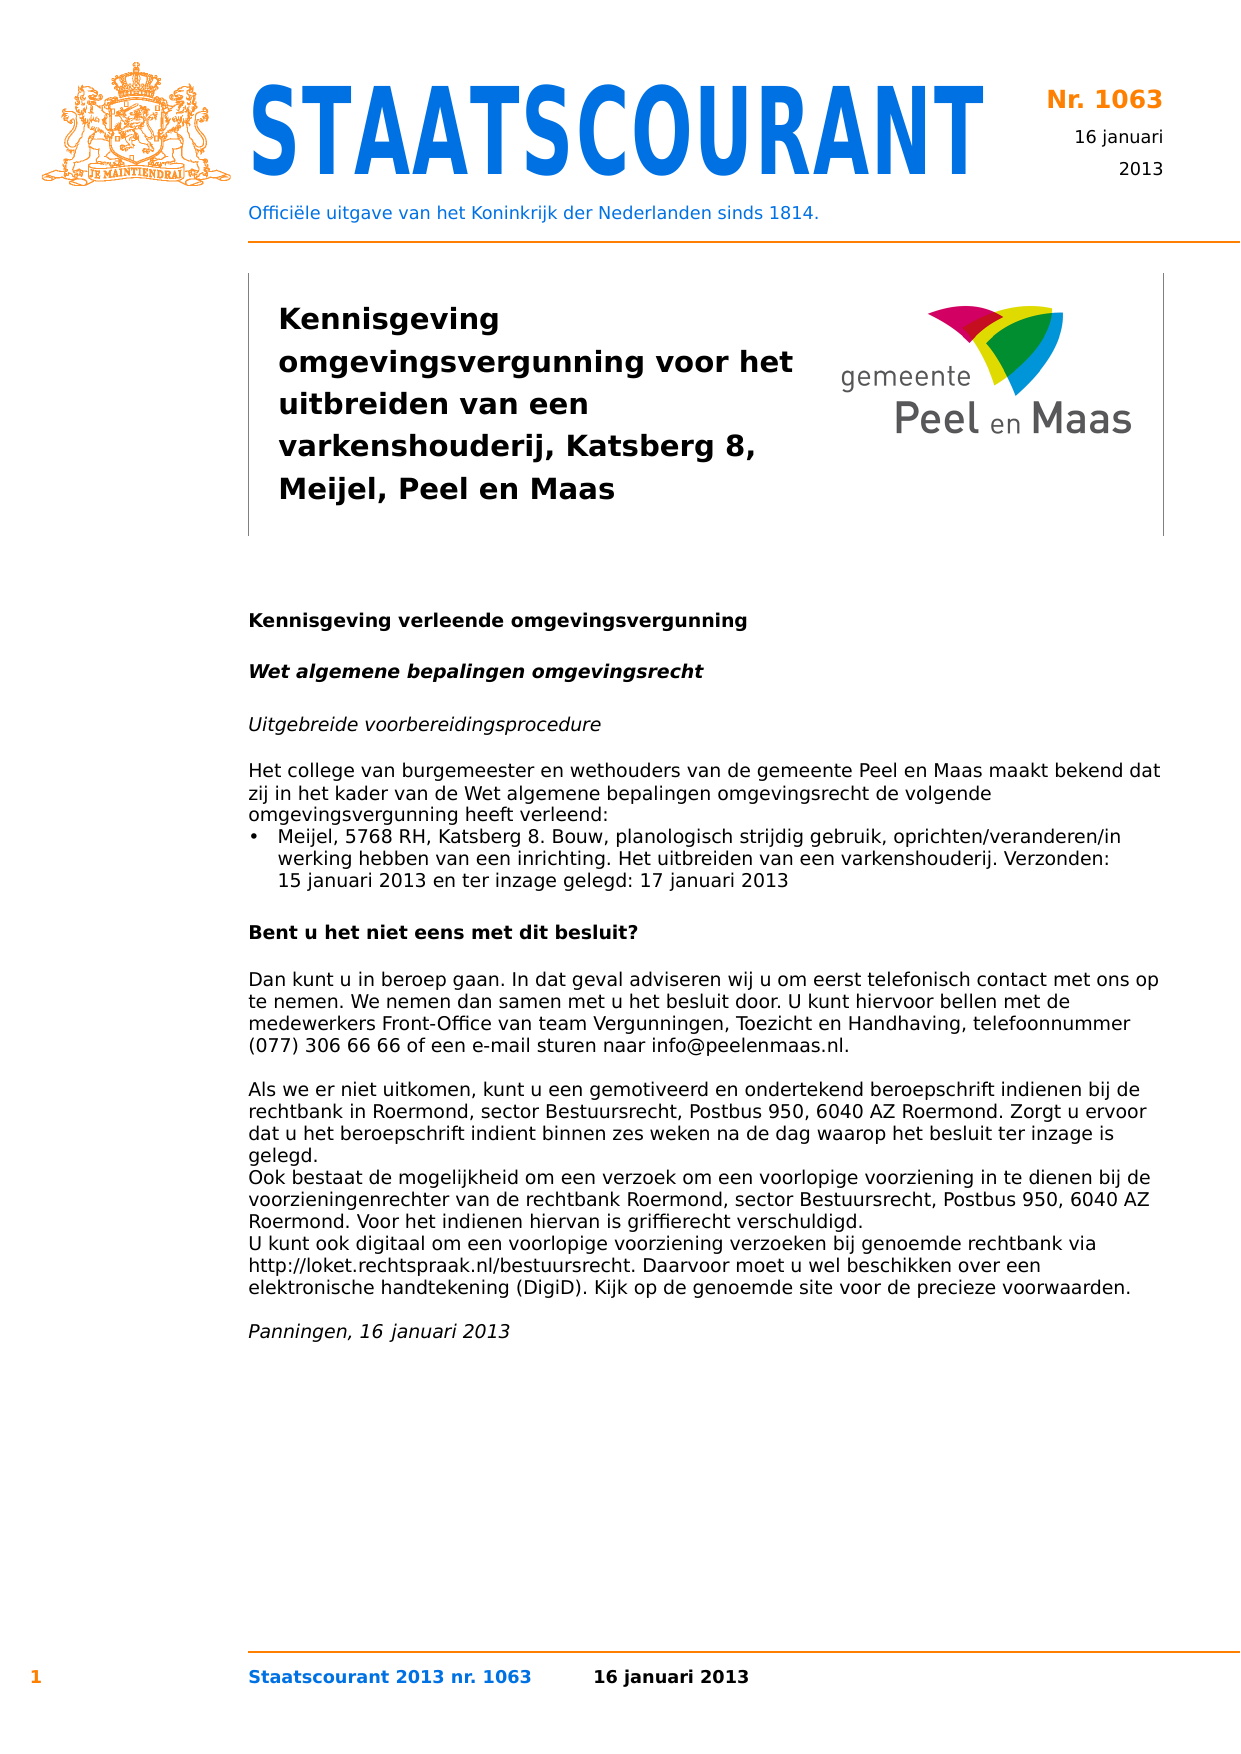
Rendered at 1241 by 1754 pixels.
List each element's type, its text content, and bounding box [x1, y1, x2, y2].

subtitle Uitgebreide voorbereidingsprocedure [248, 713, 1163, 735]
table_cell 16 januari [998, 121, 1240, 153]
text Dan kunt u in beroep gaan. In dat geval adviseren wij u om eerst telefonisch contact met ons op te nemen. We nemen dan samen met u het besluit door. U kunt hiervoor bellen met de medewerkers Front-Office van team Vergunningen, Toezicht en Handhaving, telefoonnummer (077) 306 66 66 of een e-mail sturen naar info@peelenmaas.nl. [248, 969, 1163, 1057]
text Panningen, 16 januari 2013 [248, 1321, 1163, 1343]
table_header Nr. 1063 [998, 62, 1240, 121]
text Ook bestaat de mogelijkheid om een verzoek om een voorlopige voorziening in te dienen bij de voorzieningenrechter van de rechtbank Roermond, sector Bestuursrecht, Postbus 950, 6040 AZ Roermond. Voor het indienen hiervan is griffierecht verschuldigd. [248, 1167, 1163, 1233]
table_cell Officiële uitgave van het Koninkrijk der Nederlanden sinds 1814. [248, 203, 1240, 241]
subtitle Kennisgeving verleende omgevingsvergunning [248, 609, 1163, 631]
table_header STAATSCOURANT [248, 62, 998, 203]
subtitle Bent u het niet eens met dit besluit? [248, 922, 1163, 944]
table_header [25, 62, 248, 241]
picture [41, 62, 231, 186]
subtitle Wet algemene bepalingen omgevingsrecht [248, 661, 1163, 683]
text • Meijel, 5768 RH, Katsberg 8. Bouw, planologisch strijdig gebruik, oprichten/veranderen/in werking hebben van een inrichting. Het uitbreiden van een varkenshouderij. Verzonden: 15 januari 2013 en ter inzage gelegd: 17 januari 2013 [248, 826, 1163, 892]
text U kunt ook digitaal om een voorlopige voorziening verzoeken bij genoemde rechtbank via http://loket.rechtspraak.nl/bestuursrecht. Daarvoor moet u wel beschikken over een elektronische handtekening (DigiD). Kijk op de genoemde site voor de precieze voorwaarden. [248, 1233, 1163, 1299]
text Als we er niet uitkomen, kunt u een gemotiveerd en ondertekend beroepschrift indienen bij de rechtbank in Roermond, sector Bestuursrecht, Postbus 950, 6040 AZ Roermond. Zorgt u ervoor dat u het beroepschrift indient binnen zes weken na de dag waarop het besluit ter inzage is gelegd. [248, 1079, 1163, 1167]
subtitle Kennisgeving omgevingsvergunning voor het uitbreiden van een varkenshouderij, Katsberg 8, Meijel, Peel en Maas [249, 273, 1163, 536]
table_cell 2013 [998, 153, 1240, 203]
text Het college van burgemeester en wethouders van de gemeente Peel en Maas maakt bekend dat zij in het kader van de Wet algemene bepalingen omgevingsrecht de volgende omgevingsvergunning heeft verleend: [248, 760, 1163, 826]
picture [838, 302, 1134, 439]
